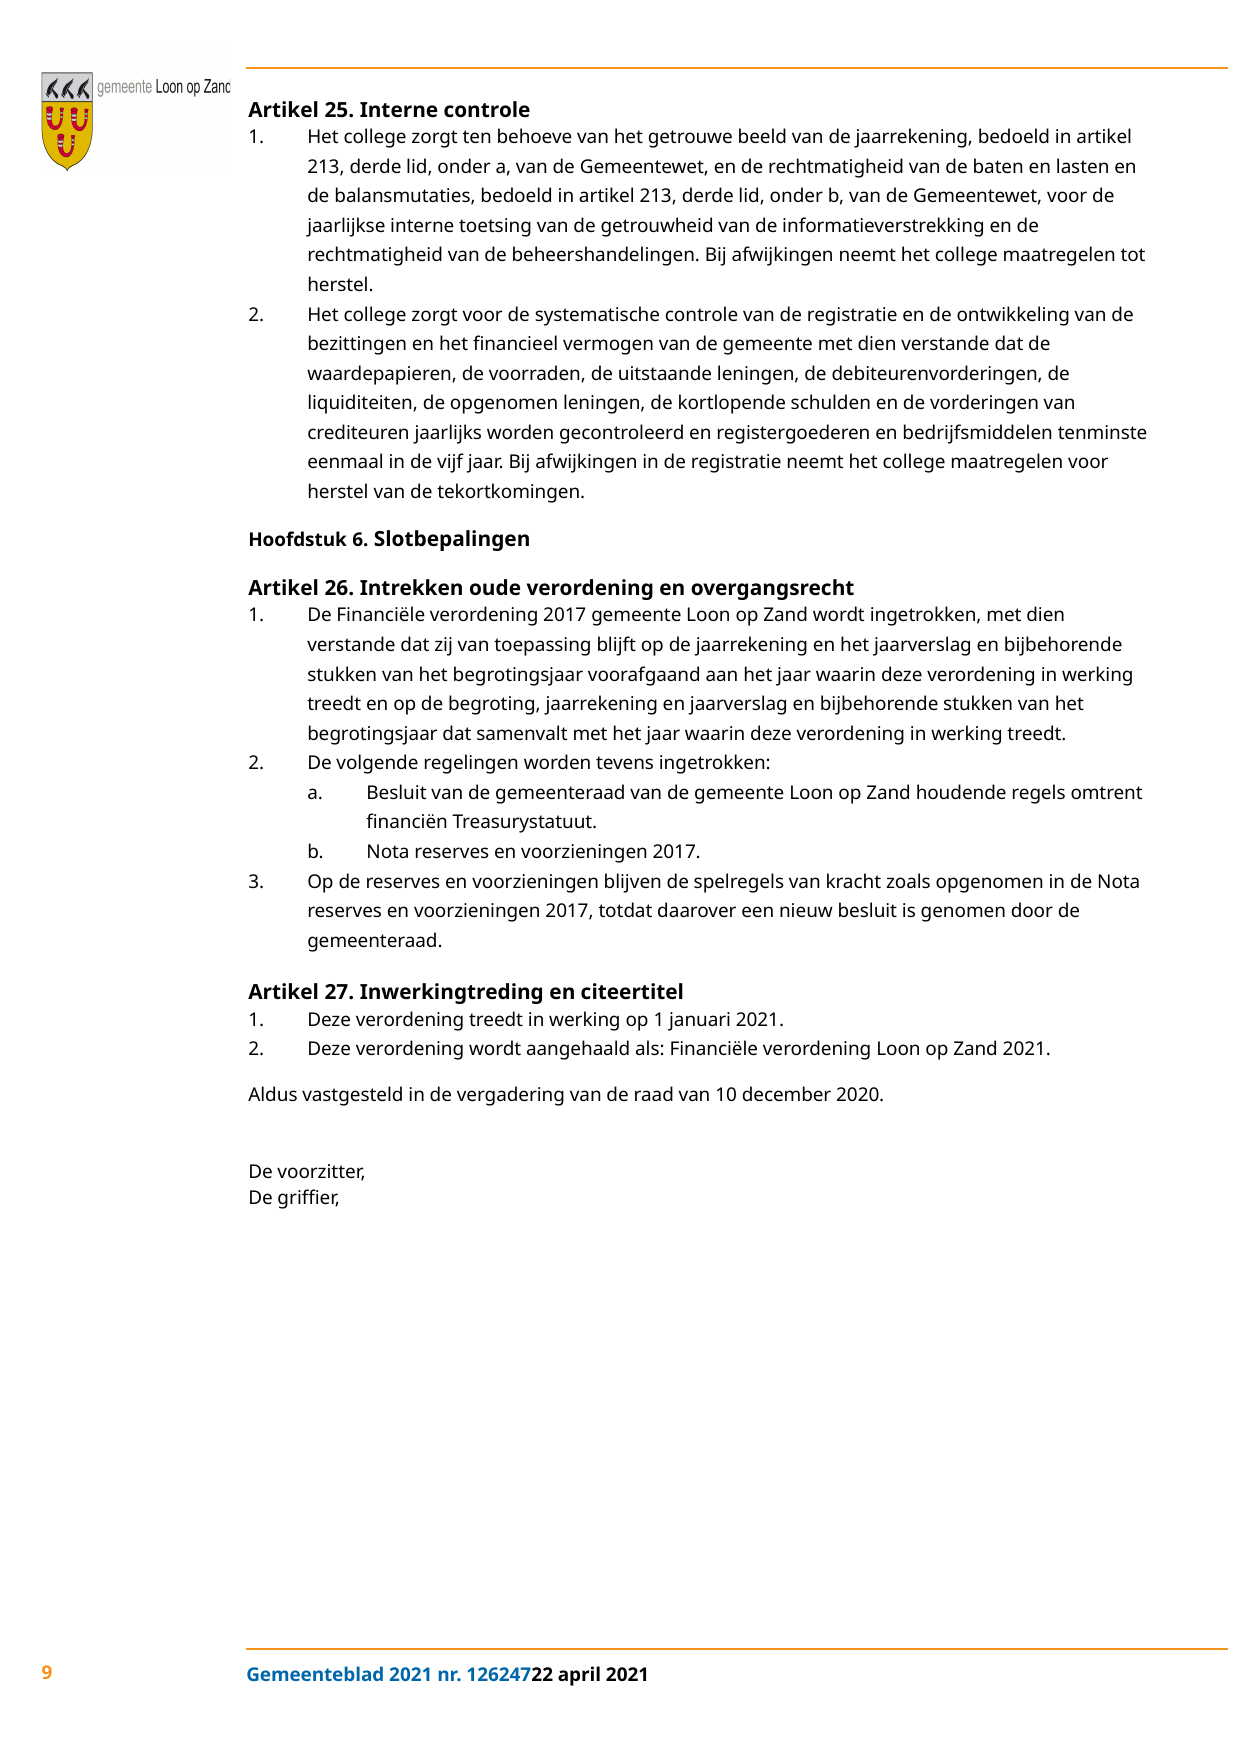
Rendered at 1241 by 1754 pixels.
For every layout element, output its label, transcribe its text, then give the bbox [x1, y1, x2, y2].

list Besluit van de gemeenteraad van de gemeente Loon op Zand houdende regels omtrent financiën Treasurystatuut. [307, 779, 1152, 834]
text Artikel 25. Interne controle [248, 95, 1152, 123]
text Artikel 26. Intrekken oude verordening en overgangsrecht [248, 573, 1152, 602]
text Hoofdstuk 6. Slotbepalingen [248, 524, 1152, 552]
list Het college zorgt voor de systematische controle van de registratie en de ontwikkeling van de bezittingen en het financieel vermogen van de gemeente met dien verstande dat de waardepapieren, de voorraden, de uitstaande leningen, de debiteurenvorderingen, de liquiditeiten, de opgenomen leningen, de kortlopende schulden en de vorderingen van crediteuren jaarlijks worden gecontroleerd en registergoederen en bedrijfsmiddelen tenminste eenmaal in de vijf jaar. Bij afwijkingen in de registratie neemt het college maatregelen voor herstel van de tekortkomingen. [248, 301, 1152, 504]
picture [41, 47, 231, 172]
text De griffier, [248, 1184, 1152, 1210]
list Het college zorgt ten behoeve van het getrouwe beeld van de jaarrekening, bedoeld in artikel 213, derde lid, onder a, van de Gemeentewet, en de rechtmatigheid van de baten en lasten en de balansmutaties, bedoeld in artikel 213, derde lid, onder b, van de Gemeentewet, voor de jaarlijkse interne toetsing van de getrouwheid van de informatieverstrekking en de rechtmatigheid van de beheershandelingen. Bij afwijkingen neemt het college maatregelen tot herstel. [248, 123, 1152, 297]
list De Financiële verordening 2017 gemeente Loon op Zand wordt ingetrokken, met dien verstande dat zij van toepassing blijft op de jaarrekening en het jaarverslag en bijbehorende stukken van het begrotingsjaar voorafgaand aan het jaar waarin deze verordening in werking treedt en op de begroting, jaarrekening en jaarverslag en bijbehorende stukken van het begrotingsjaar dat samenvalt met het jaar waarin deze verordening in werking treedt. [248, 602, 1152, 746]
list De volgende regelingen worden tevens ingetrokken: [248, 749, 1152, 775]
text Artikel 27. Inwerkingtreding en citeertitel [248, 977, 1152, 1006]
text Aldus vastgesteld in de vergadering van de raad van 10 december 2020. [248, 1081, 1152, 1107]
list Deze verordening treedt in werking op 1 januari 2021. [248, 1006, 1152, 1032]
text De voorzitter, [248, 1158, 1152, 1184]
list Deze verordening wordt aangehaald als: Financiële verordening Loon op Zand 2021. [248, 1035, 1152, 1061]
list Op de reserves en voorzieningen blijven de spelregels van kracht zoals opgenomen in de Nota reserves en voorzieningen 2017, totdat daarover een nieuw besluit is genomen door de gemeenteraad. [248, 868, 1152, 953]
list Nota reserves en voorzieningen 2017. [307, 838, 1152, 864]
